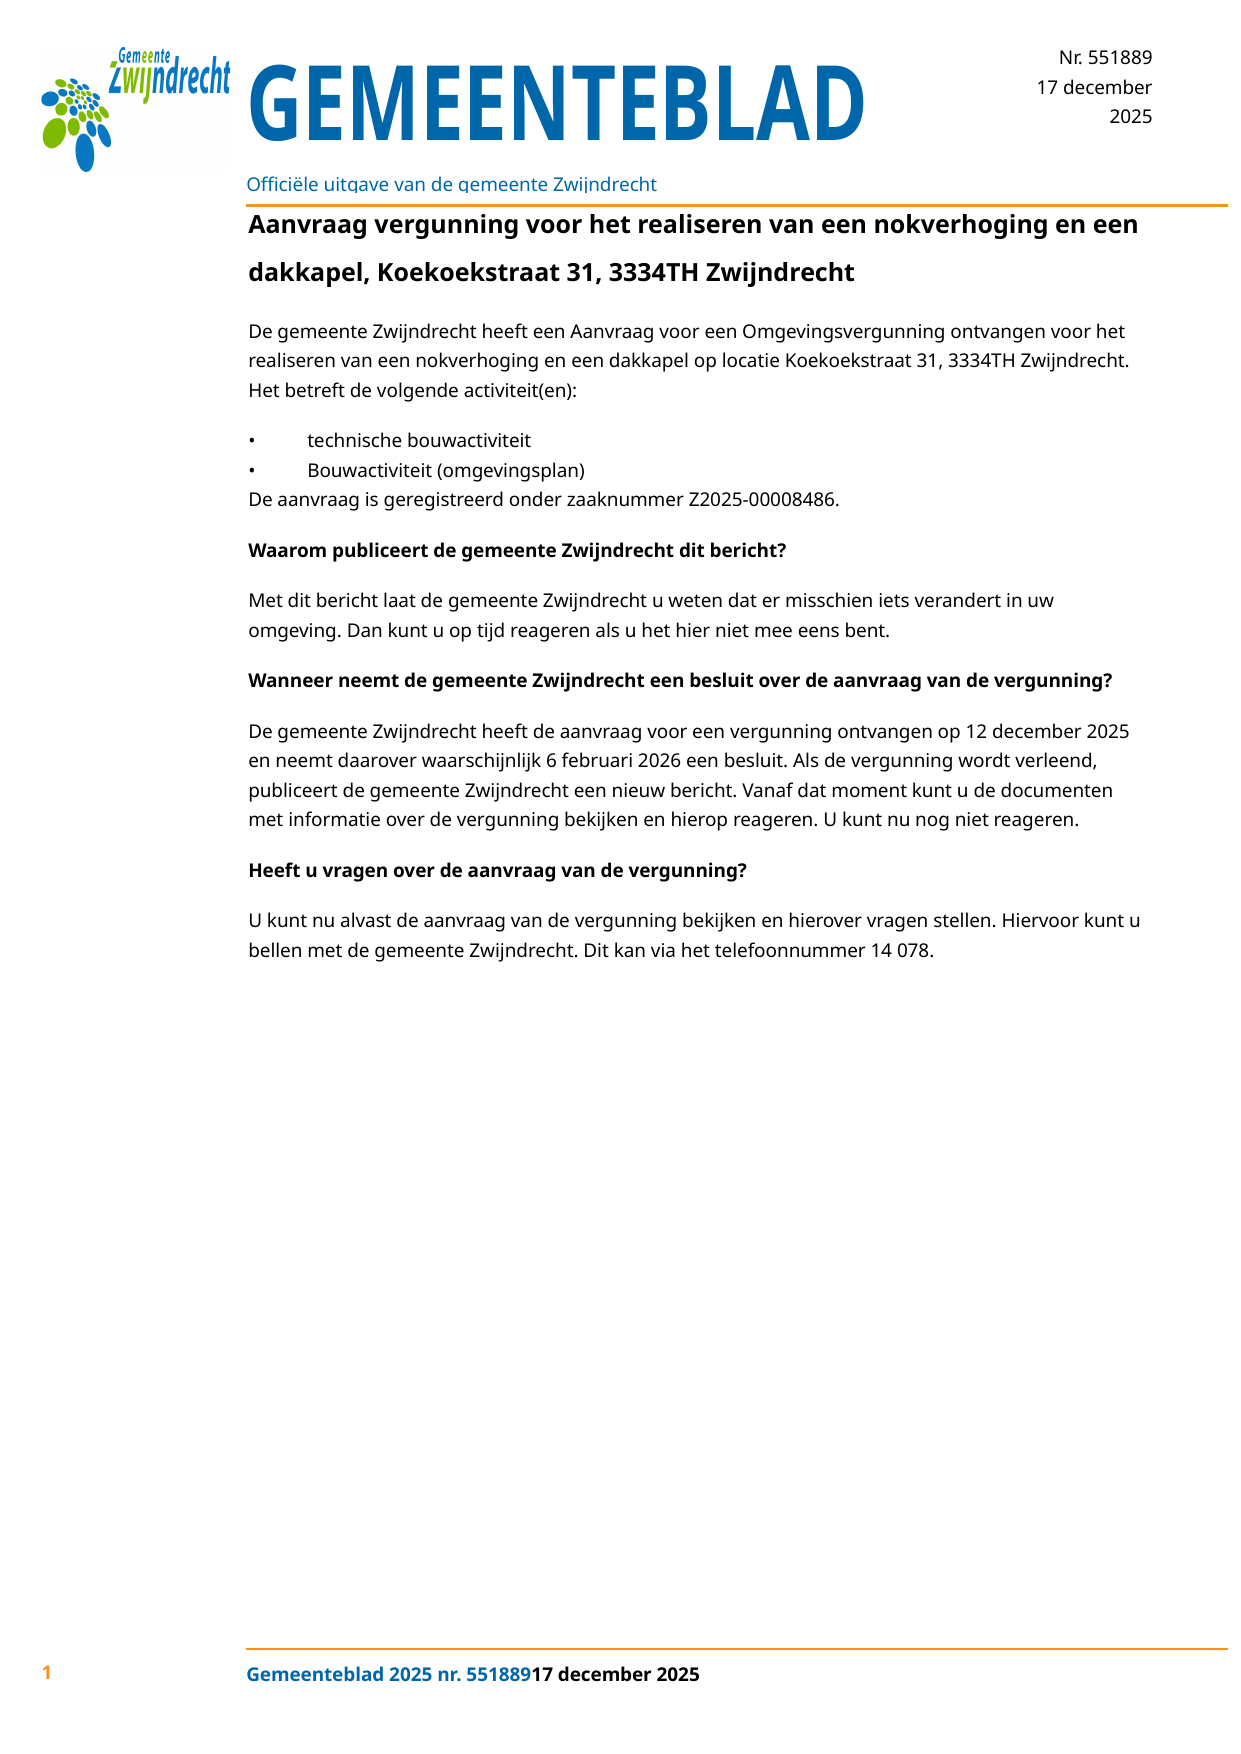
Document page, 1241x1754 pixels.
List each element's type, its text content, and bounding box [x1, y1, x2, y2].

list technische bouwactiviteit [248, 427, 1152, 453]
text Heeft u vragen over de aanvraag van de vergunning? [248, 857, 1152, 883]
text De gemeente Zwijndrecht heeft een Aanvraag voor een Omgevingsvergunning ontvangen voor het realiseren van een nokverhoging en een dakkapel op locatie Koekoekstraat 31, 3334TH Zwijndrecht. Het betreft de volgende activiteit(en): [248, 318, 1152, 403]
list Bouwactiviteit (omgevingsplan) [248, 457, 1152, 483]
text Waarom publiceert de gemeente Zwijndrecht dit bericht? [248, 537, 1152, 563]
text De gemeente Zwijndrecht heeft de aanvraag voor een vergunning ontvangen op 12 december 2025 en neemt daarover waarschijnlijk 6 februari 2026 een besluit. Als de vergunning wordt verleend, publiceert de gemeente Zwijndrecht een nieuw bericht. Vanaf dat moment kunt u de documenten met informatie over de vergunning bekijken en hierop reageren. U kunt nu nog niet reageren. [248, 718, 1152, 832]
text U kunt nu alvast de aanvraag van de vergunning bekijken en hierover vragen stellen. Hiervoor kunt u bellen met de gemeente Zwijndrecht. Dit kan via het telefoonnummer 14 078. [248, 907, 1152, 963]
text Wanneer neemt de gemeente Zwijndrecht een besluit over de aanvraag van de vergunning? [248, 667, 1152, 693]
text Met dit bericht laat de gemeente Zwijndrecht u weten dat er misschien iets verandert in uw omgeving. Dan kunt u op tijd reageren als u het hier niet mee eens bent. [248, 587, 1152, 643]
text De aanvraag is geregistreerd onder zaaknummer Z2025-00008486. [248, 487, 1152, 512]
text Aanvraag vergunning voor het realiseren van een nokverhoging en een dakkapel, Koekoekstraat 31, 3334TH Zwijndrecht [248, 207, 1152, 288]
picture [41, 47, 231, 172]
